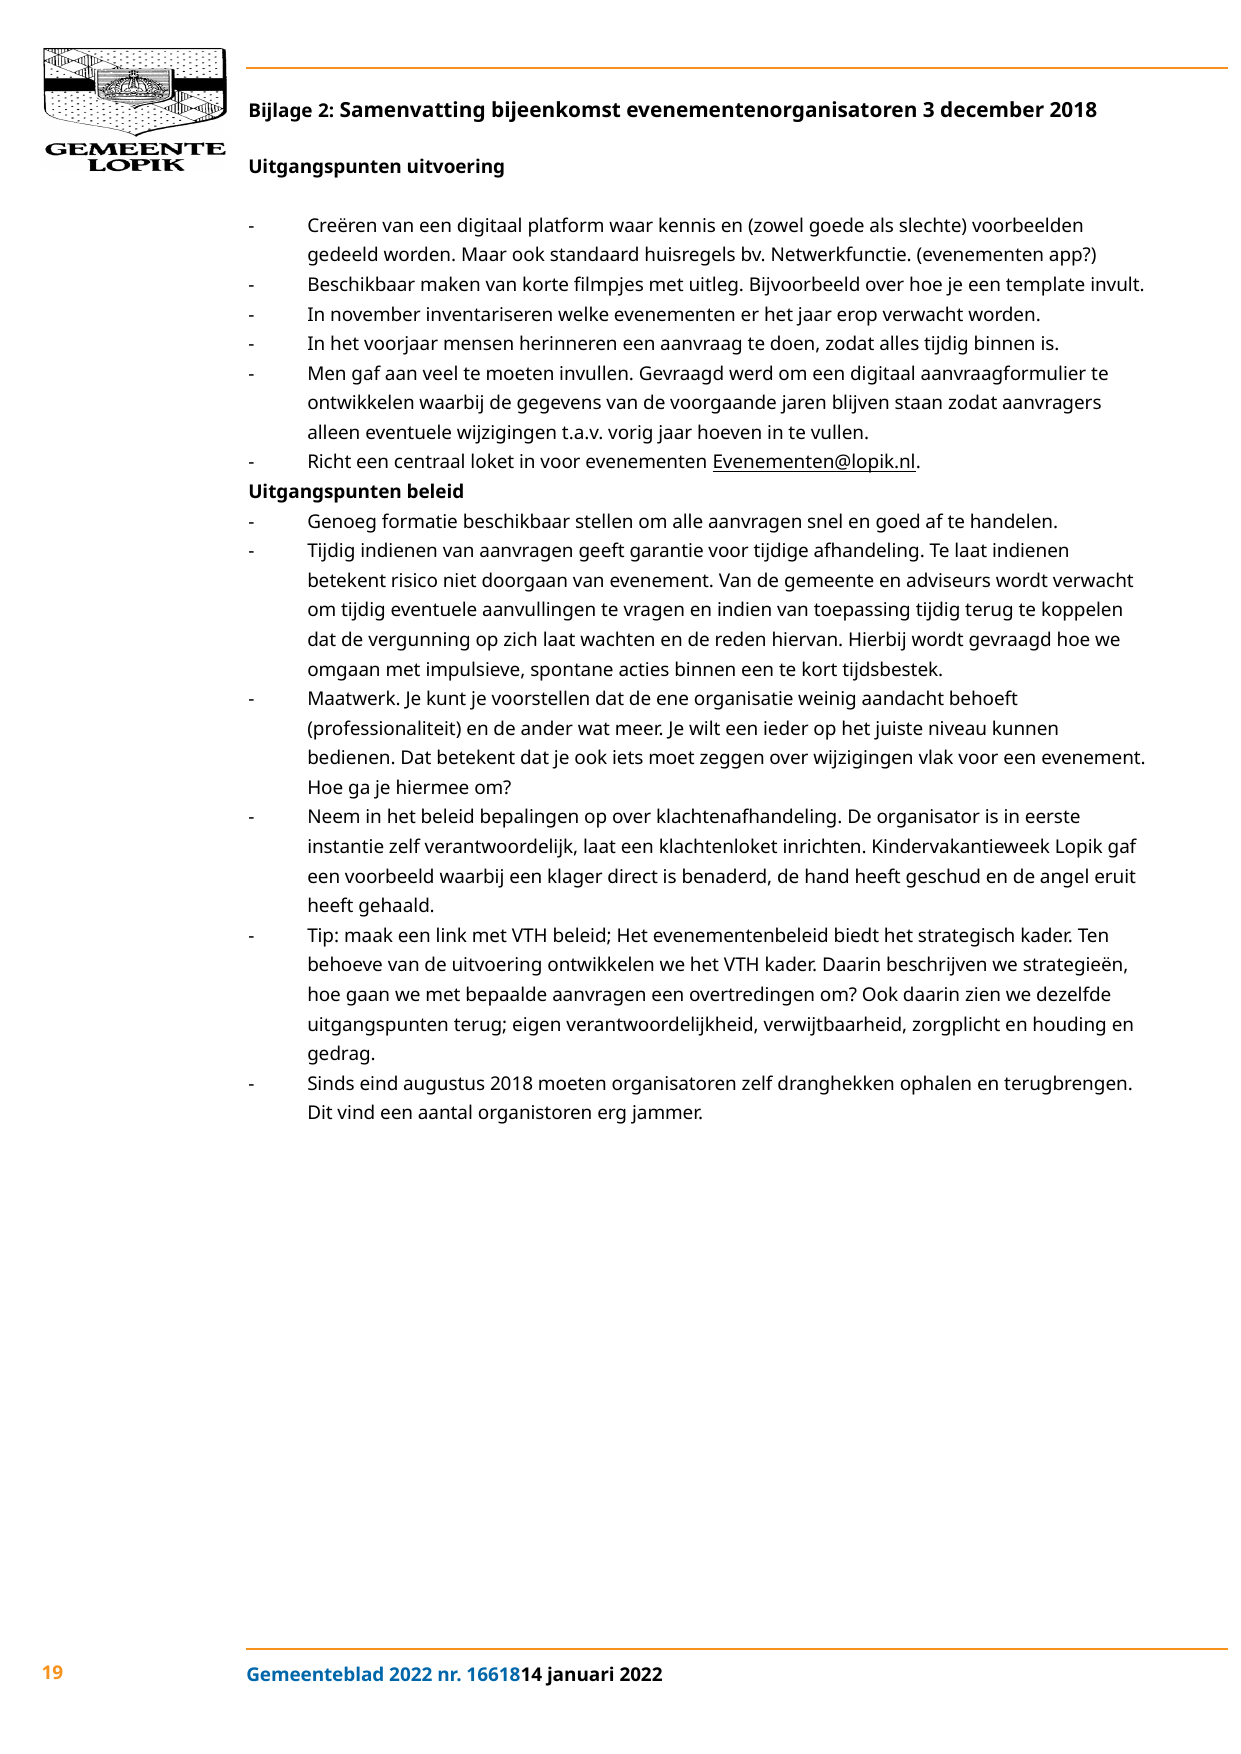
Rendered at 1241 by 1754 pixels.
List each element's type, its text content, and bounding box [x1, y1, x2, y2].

list In het voorjaar mensen herinneren een aanvraag te doen, zodat alles tijdig binnen is. [248, 330, 1152, 356]
text Uitgangspunten uitvoering [248, 153, 1152, 179]
list Richt een centraal loket in voor evenementen Evenementen@lopik.nl. [248, 449, 1152, 474]
list Tip: maak een link met VTH beleid; Het evenementenbeleid biedt het strategisch kader. Ten behoeve van de uitvoering ontwikkelen we het VTH kader. Daarin beschrijven we strategieën, hoe gaan we met bepaalde aanvragen een overtredingen om? Ook daarin zien we dezelfde uitgangspunten terug; eigen verantwoordelijkheid, verwijtbaarheid, zorgplicht en houding en gedrag. [248, 922, 1152, 1066]
picture [41, 47, 231, 172]
list Men gaf aan veel te moeten invullen. Gevraagd werd om een digitaal aanvraagformulier te ontwikkelen waarbij de gegevens van de voorgaande jaren blijven staan zodat aanvragers alleen eventuele wijzigingen t.a.v. vorig jaar hoeven in te vullen. [248, 360, 1152, 445]
text Bijlage 2: Samenvatting bijeenkomst evenementenorganisatoren 3 december 2018 [248, 95, 1152, 123]
text Uitgangspunten beleid [248, 478, 1152, 504]
list Genoeg formatie beschikbaar stellen om alle aanvragen snel en goed af te handelen. [248, 508, 1152, 534]
list Creëren van een digitaal platform waar kennis en (zowel goede als slechte) voorbeelden gedeeld worden. Maar ook standaard huisregels bv. Netwerkfunctie. (evenementen app?) [248, 212, 1152, 267]
list Sinds eind augustus 2018 moeten organisatoren zelf dranghekken ophalen en terugbrengen. Dit vind een aantal organistoren erg jammer. [248, 1070, 1152, 1125]
list In november inventariseren welke evenementen er het jaar erop verwacht worden. [248, 301, 1152, 327]
list Neem in het beleid bepalingen op over klachtenafhandeling. De organisator is in eerste instantie zelf verantwoordelijk, laat een klachtenloket inrichten. Kindervakantieweek Lopik gaf een voorbeeld waarbij een klager direct is benaderd, de hand heeft geschud en de angel eruit heeft gehaald. [248, 804, 1152, 918]
list Tijdig indienen van aanvragen geeft garantie voor tijdige afhandeling. Te laat indienen betekent risico niet doorgaan van evenement. Van de gemeente en adviseurs wordt verwacht om tijdig eventuele aanvullingen te vragen en indien van toepassing tijdig terug te koppelen dat de vergunning op zich laat wachten en de reden hiervan. Hierbij wordt gevraagd hoe we omgaan met impulsieve, spontane acties binnen een te kort tijdsbestek. [248, 537, 1152, 682]
list Maatwerk. Je kunt je voorstellen dat de ene organisatie weinig aandacht behoeft (professionaliteit) en de ander wat meer. Je wilt een ieder op het juiste niveau kunnen bedienen. Dat betekent dat je ook iets moet zeggen over wijzigingen vlak voor een evenement. Hoe ga je hiermee om? [248, 685, 1152, 800]
list Beschikbaar maken van korte filmpjes met uitleg. Bijvoorbeeld over hoe je een template invult. [248, 271, 1152, 297]
